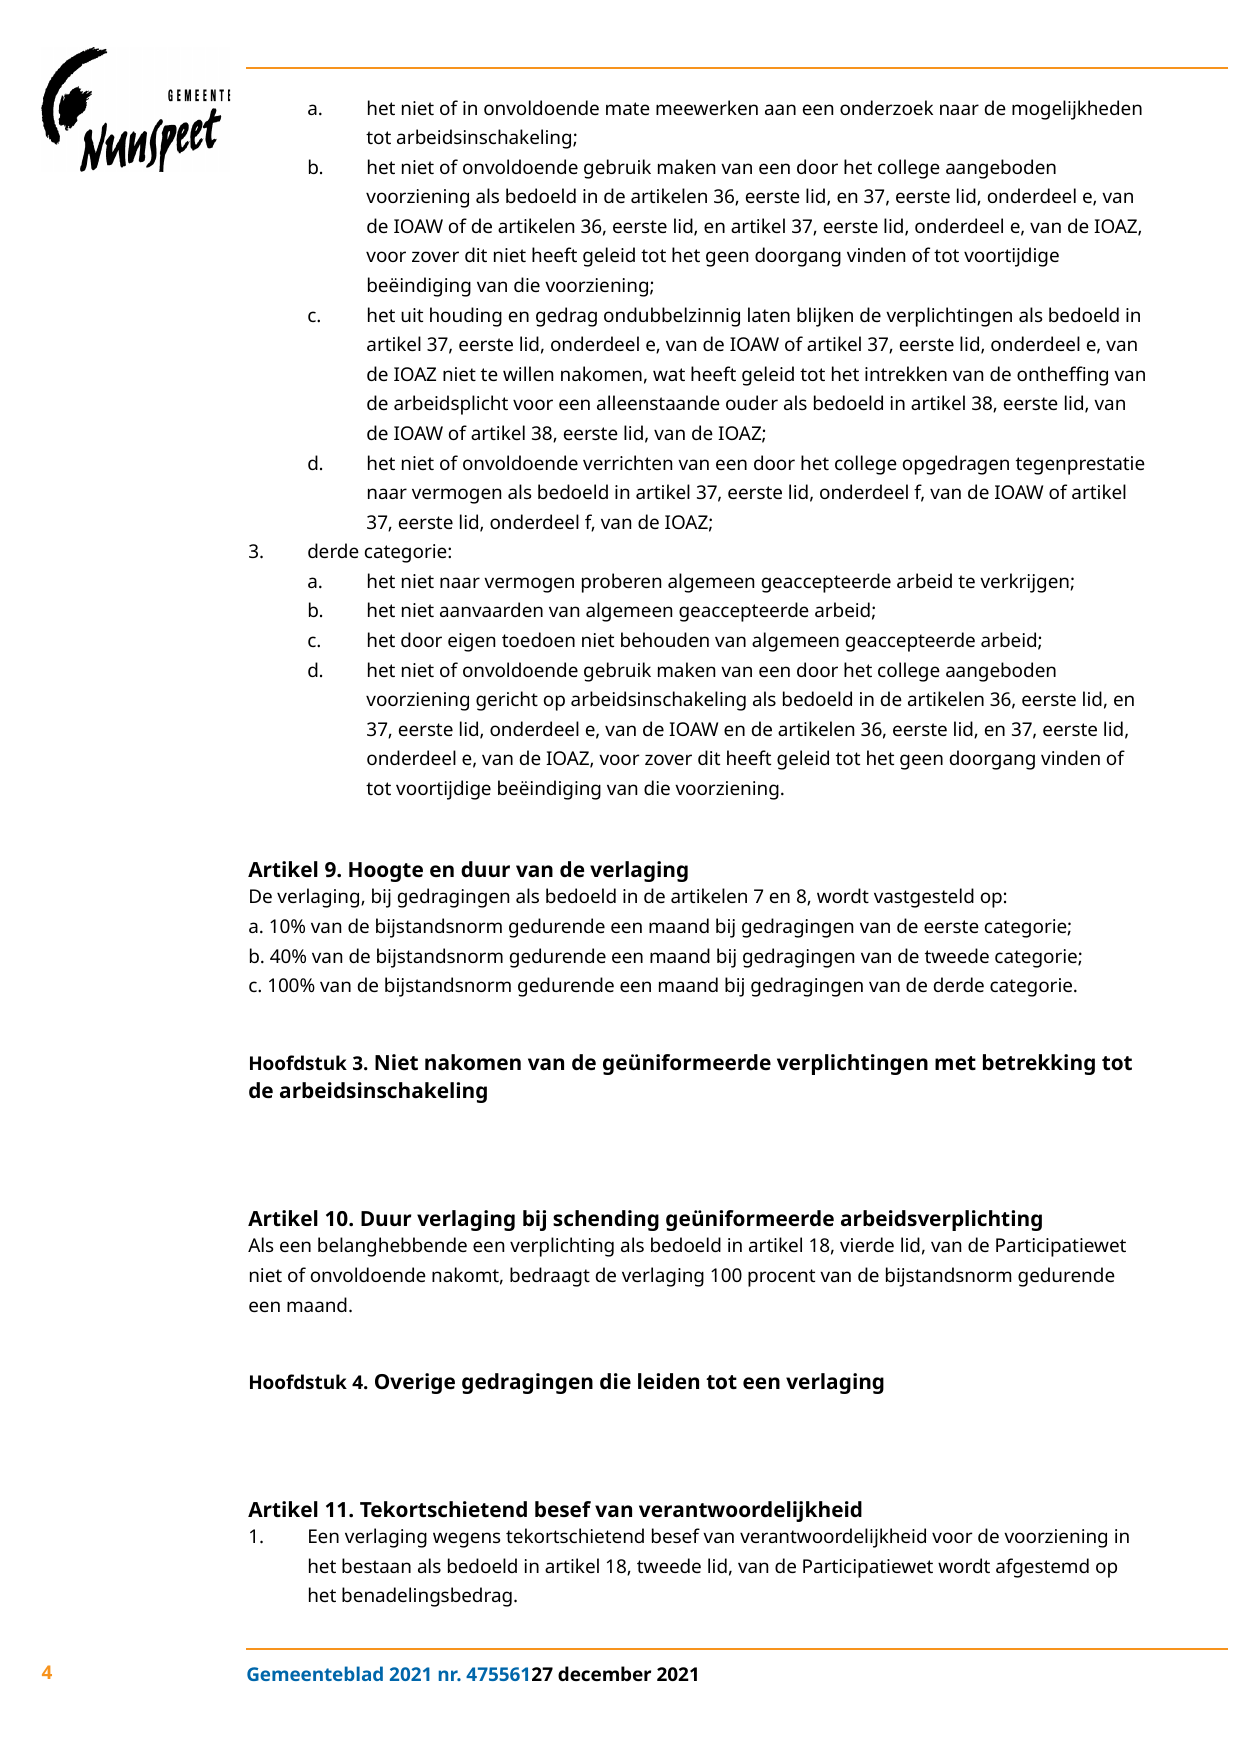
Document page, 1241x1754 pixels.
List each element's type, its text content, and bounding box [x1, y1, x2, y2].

text Artikel 11. Tekortschietend besef van verantwoordelijkheid [248, 1495, 1152, 1523]
list het niet of onvoldoende verrichten van een door het college opgedragen tegenprestatie naar vermogen als bedoeld in artikel 37, eerste lid, onderdeel f, van de IOAW of artikel 37, eerste lid, onderdeel f, van de IOAZ; [307, 450, 1152, 535]
text De verlaging, bij gedragingen als bedoeld in de artikelen 7 en 8, wordt vastgesteld op: [248, 884, 1152, 909]
text Artikel 9. Hoogte en duur van de verlaging [248, 855, 1152, 884]
list derde categorie: [248, 538, 1152, 564]
text Als een belanghebbende een verplichting als bedoeld in artikel 18, vierde lid, van de Participatiewet niet of onvoldoende nakomt, bedraagt de verlaging 100 procent van de bijstandsnorm gedurende een maand. [248, 1233, 1152, 1317]
list Een verlaging wegens tekortschietend besef van verantwoordelijkheid voor de voorziening in het bestaan als bedoeld in artikel 18, tweede lid, van de Participatiewet wordt afgestemd op het benadelingsbedrag. [248, 1523, 1152, 1608]
list het niet of onvoldoende gebruik maken van een door het college aangeboden voorziening gericht op arbeidsinschakeling als bedoeld in de artikelen 36, eerste lid, en 37, eerste lid, onderdeel e, van de IOAW en de artikelen 36, eerste lid, en 37, eerste lid, onderdeel e, van de IOAZ, voor zover dit heeft geleid tot het geen doorgang vinden of tot voortijdige beëindiging van die voorziening. [307, 657, 1152, 801]
list het door eigen toedoen niet behouden van algemeen geaccepteerde arbeid; [307, 627, 1152, 653]
text Hoofdstuk 3. Niet nakomen van de geüniformeerde verplichtingen met betrekking tot de arbeidsinschakeling [248, 1048, 1152, 1104]
list het niet of onvoldoende gebruik maken van een door het college aangeboden voorziening als bedoeld in de artikelen 36, eerste lid, en 37, eerste lid, onderdeel e, van de IOAW of de artikelen 36, eerste lid, en artikel 37, eerste lid, onderdeel e, van de IOAZ, voor zover dit niet heeft geleid tot het geen doorgang vinden of tot voortijdige beëindiging van die voorziening; [307, 154, 1152, 298]
list het niet naar vermogen proberen algemeen geaccepteerde arbeid te verkrijgen; [307, 568, 1152, 594]
text Hoofdstuk 4. Overige gedragingen die leiden tot een verlaging [248, 1367, 1152, 1395]
text a. 10% van de bijstandsnorm gedurende een maand bij gedragingen van de eerste categorie; [248, 913, 1152, 939]
picture [41, 47, 231, 172]
text b. 40% van de bijstandsnorm gedurende een maand bij gedragingen van de tweede categorie; [248, 943, 1152, 968]
text Artikel 10. Duur verlaging bij schending geüniformeerde arbeidsverplichting [248, 1204, 1152, 1233]
list het uit houding en gedrag ondubbelzinnig laten blijken de verplichtingen als bedoeld in artikel 37, eerste lid, onderdeel e, van de IOAW of artikel 37, eerste lid, onderdeel e, van de IOAZ niet te willen nakomen, wat heeft geleid tot het intrekken van de ontheffing van de arbeidsplicht voor een alleenstaande ouder als bedoeld in artikel 38, eerste lid, van de IOAW of artikel 38, eerste lid, van de IOAZ; [307, 302, 1152, 446]
list het niet of in onvoldoende mate meewerken aan een onderzoek naar de mogelijkheden tot arbeidsinschakeling; [307, 95, 1152, 150]
text c. 100% van de bijstandsnorm gedurende een maand bij gedragingen van de derde categorie. [248, 972, 1152, 998]
list het niet aanvaarden van algemeen geaccepteerde arbeid; [307, 598, 1152, 623]
